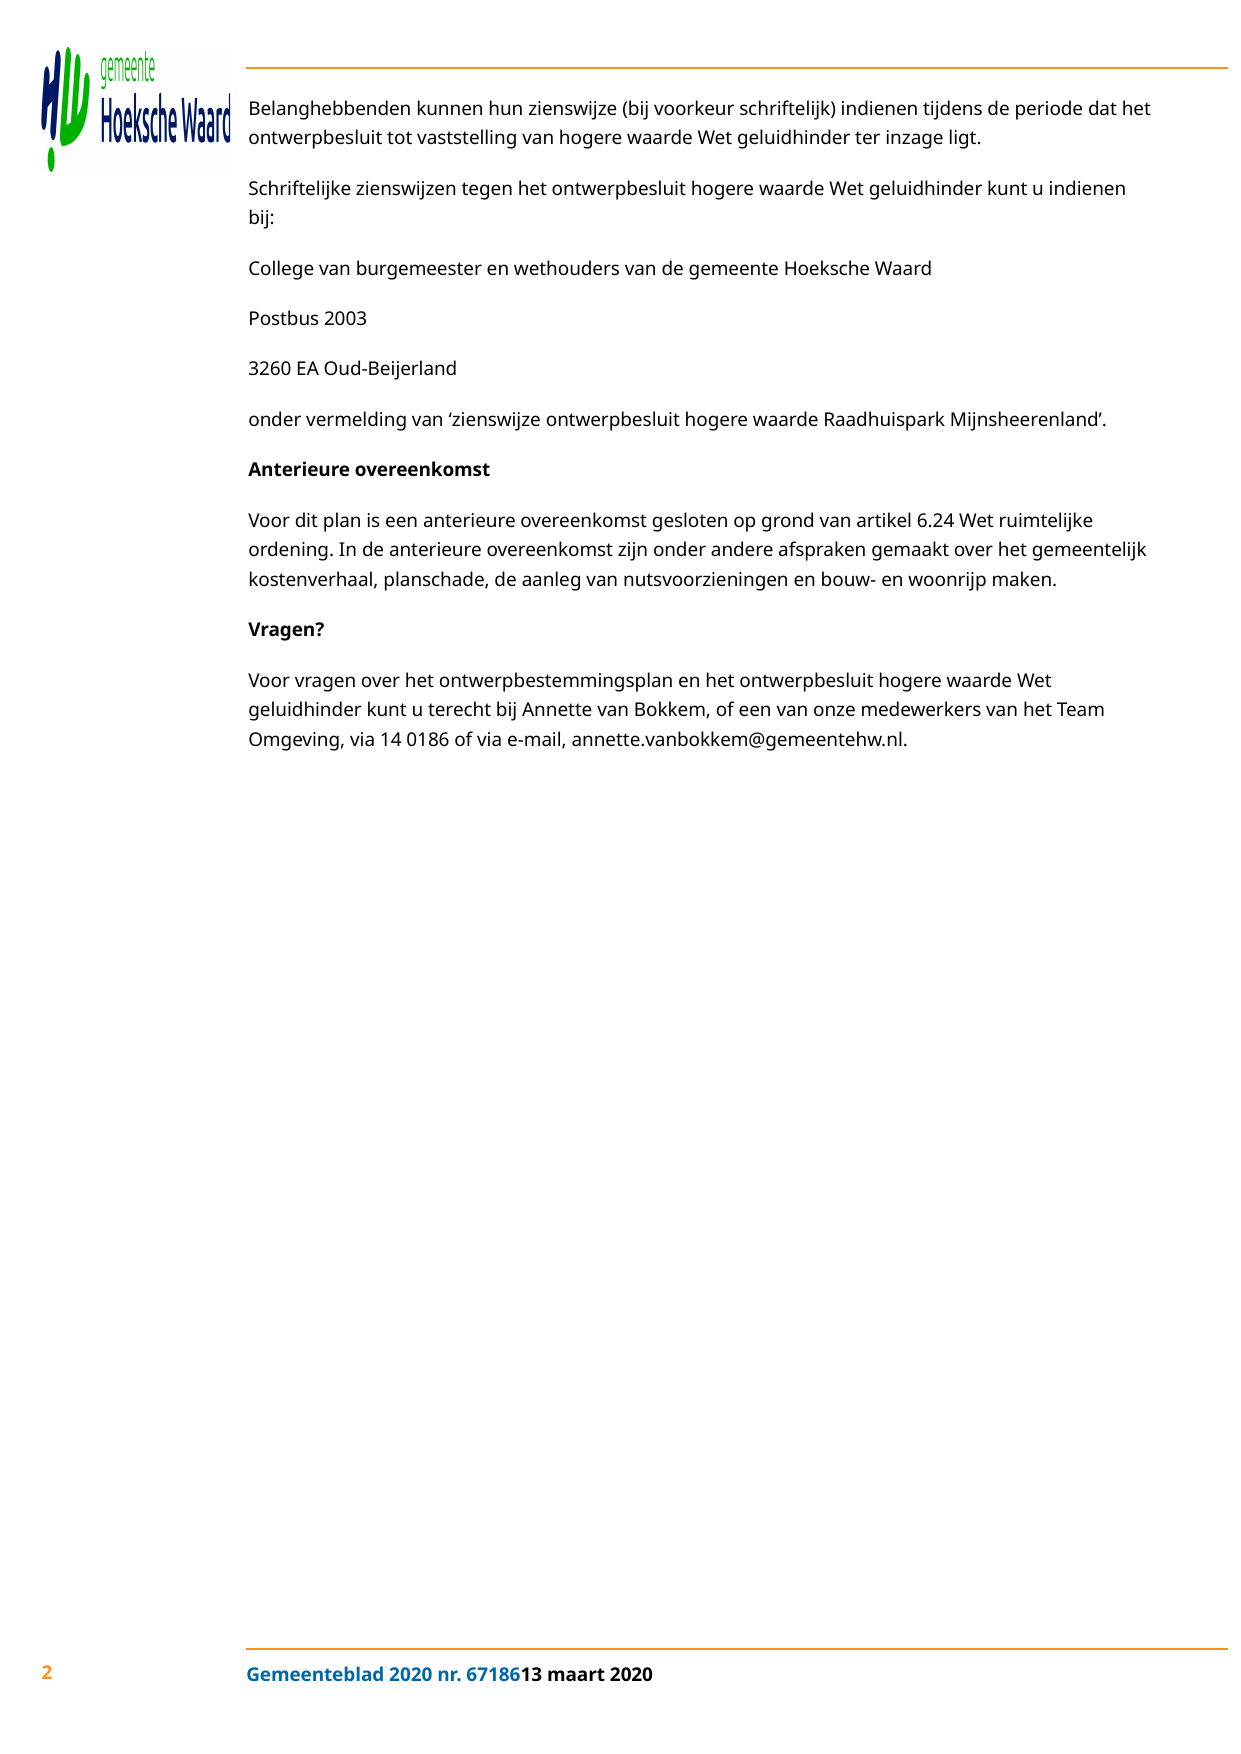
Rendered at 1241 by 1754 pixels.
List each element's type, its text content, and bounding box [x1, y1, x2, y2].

picture [41, 47, 231, 172]
text Anterieure overeenkomst [248, 456, 1152, 482]
text Postbus 2003 [248, 305, 1152, 331]
text Vragen? [248, 616, 1152, 642]
text Belanghebbenden kunnen hun zienswijze (bij voorkeur schriftelijk) indienen tijdens de periode dat het ontwerpbesluit tot vaststelling van hogere waarde Wet geluidhinder ter inzage ligt. [248, 95, 1152, 150]
text Voor vragen over het ontwerpbestemmingsplan en het ontwerpbesluit hogere waarde Wet geluidhinder kunt u terecht bij Annette van Bokkem, of een van onze medewerkers van het Team Omgeving, via 14 0186 of via e-mail, annette.vanbokkem@gemeentehw.nl. [248, 667, 1152, 752]
text Schriftelijke zienswijzen tegen het ontwerpbesluit hogere waarde Wet geluidhinder kunt u indienen bij: [248, 175, 1152, 230]
text onder vermelding van ‘zienswijze ontwerpbesluit hogere waarde Raadhuispark Mijnsheerenland’. [248, 406, 1152, 432]
text Voor dit plan is een anterieure overeenkomst gesloten op grond van artikel 6.24 Wet ruimtelijke ordening. In de anterieure overeenkomst zijn onder andere afspraken gemaakt over het gemeentelijk kostenverhaal, planschade, de aanleg van nutsvoorzieningen en bouw- en woonrijp maken. [248, 507, 1152, 592]
text 3260 EA Oud-Beijerland [248, 356, 1152, 381]
text College van burgemeester en wethouders van de gemeente Hoeksche Waard [248, 255, 1152, 281]
